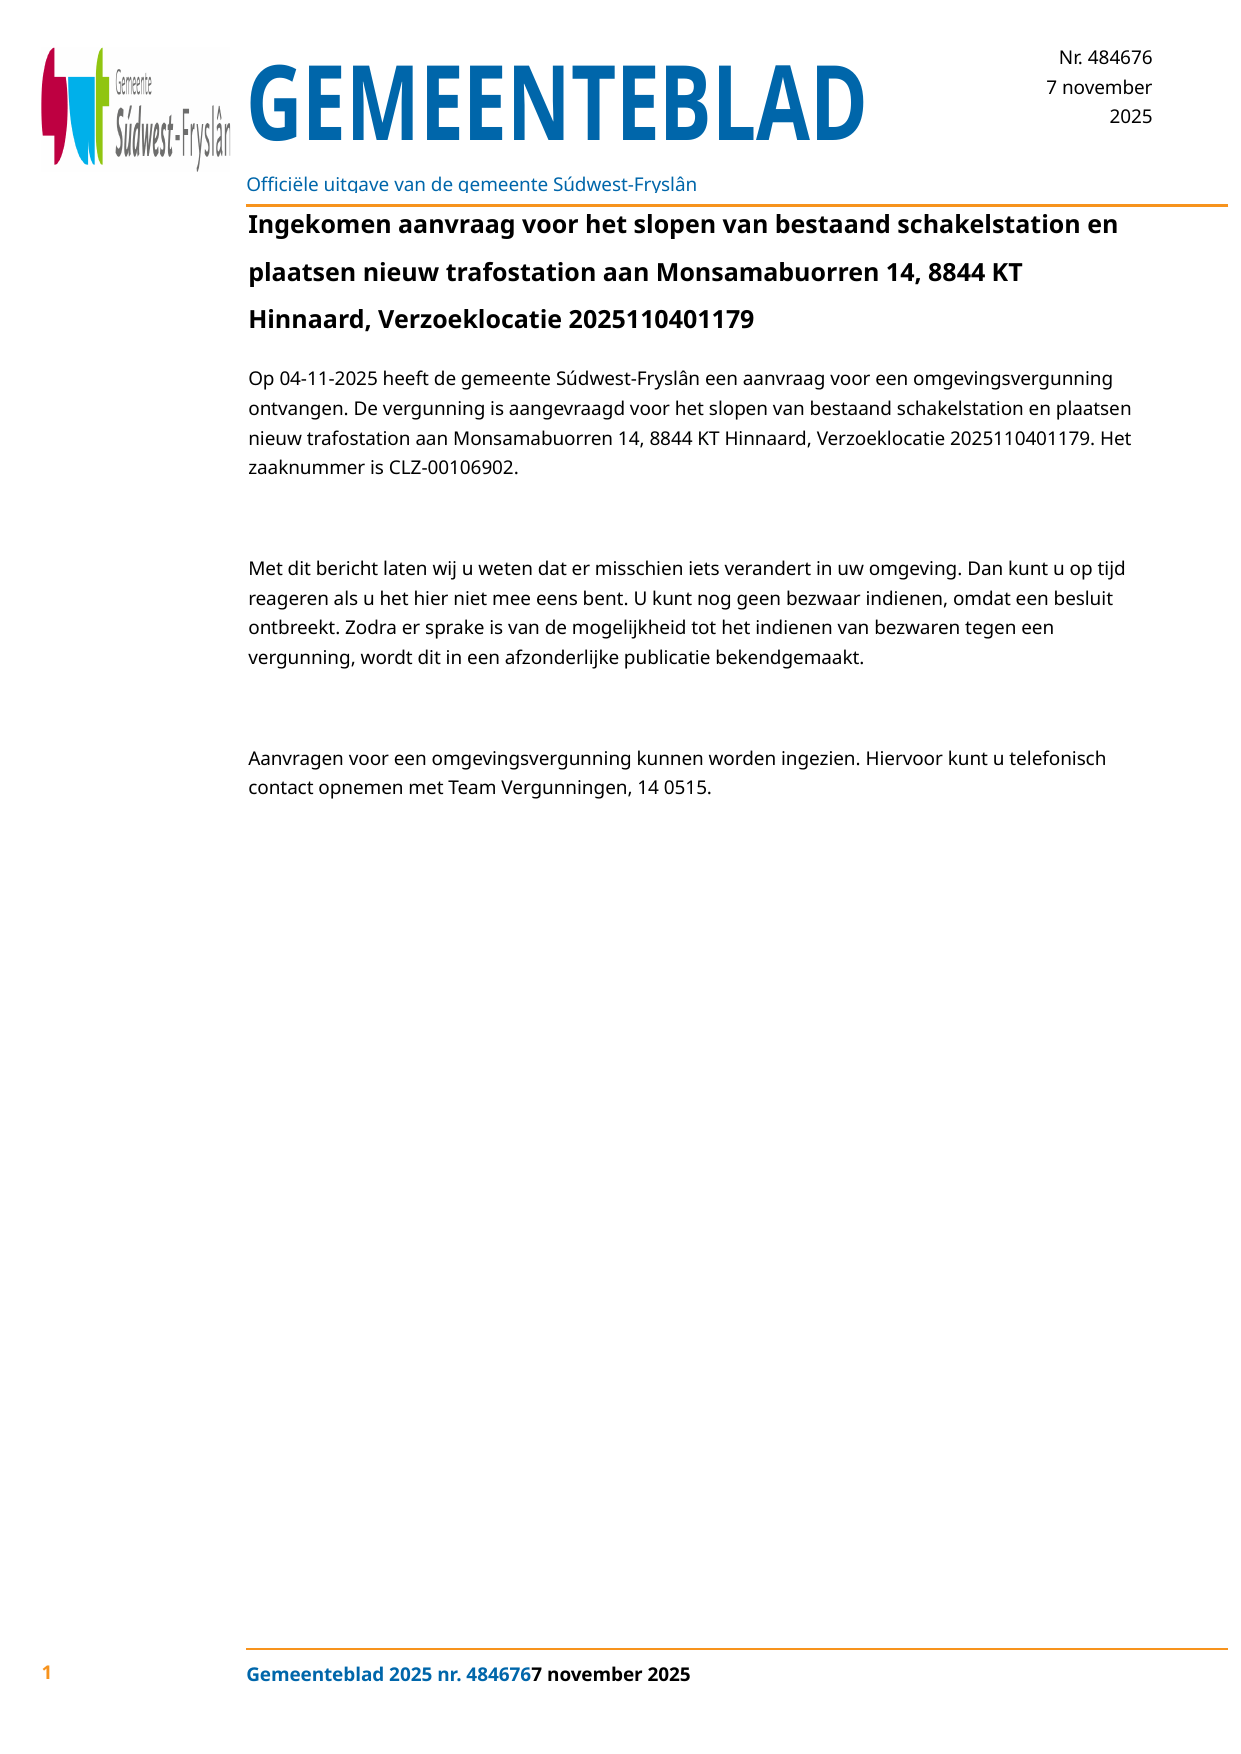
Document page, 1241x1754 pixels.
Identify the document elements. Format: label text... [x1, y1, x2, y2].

picture [41, 47, 231, 172]
text Ingekomen aanvraag voor het slopen van bestaand schakelstation en plaatsen nieuw trafostation aan Monsamabuorren 14, 8844 KT Hinnaard, Verzoeklocatie 2025110401179 [248, 207, 1152, 336]
text Met dit bericht laten wij u weten dat er misschien iets verandert in uw omgeving. Dan kunt u op tijd reageren als u het hier niet mee eens bent. U kunt nog geen bezwaar indienen, omdat een besluit ontbreekt. Zodra er sprake is van de mogelijkheid tot het indienen van bezwaren tegen een vergunning, wordt dit in een afzonderlijke publicatie bekendgemaakt. [248, 555, 1152, 669]
text Op 04-11-2025 heeft de gemeente Súdwest-Fryslân een aanvraag voor een omgevingsvergunning ontvangen. De vergunning is aangevraagd voor het slopen van bestaand schakelstation en plaatsen nieuw trafostation aan Monsamabuorren 14, 8844 KT Hinnaard, Verzoeklocatie 2025110401179. Het zaaknummer is CLZ-00106902. [248, 366, 1152, 480]
text Aanvragen voor een omgevingsvergunning kunnen worden ingezien. Hiervoor kunt u telefonisch contact opnemen met Team Vergunningen, 14 0515. [248, 745, 1152, 800]
